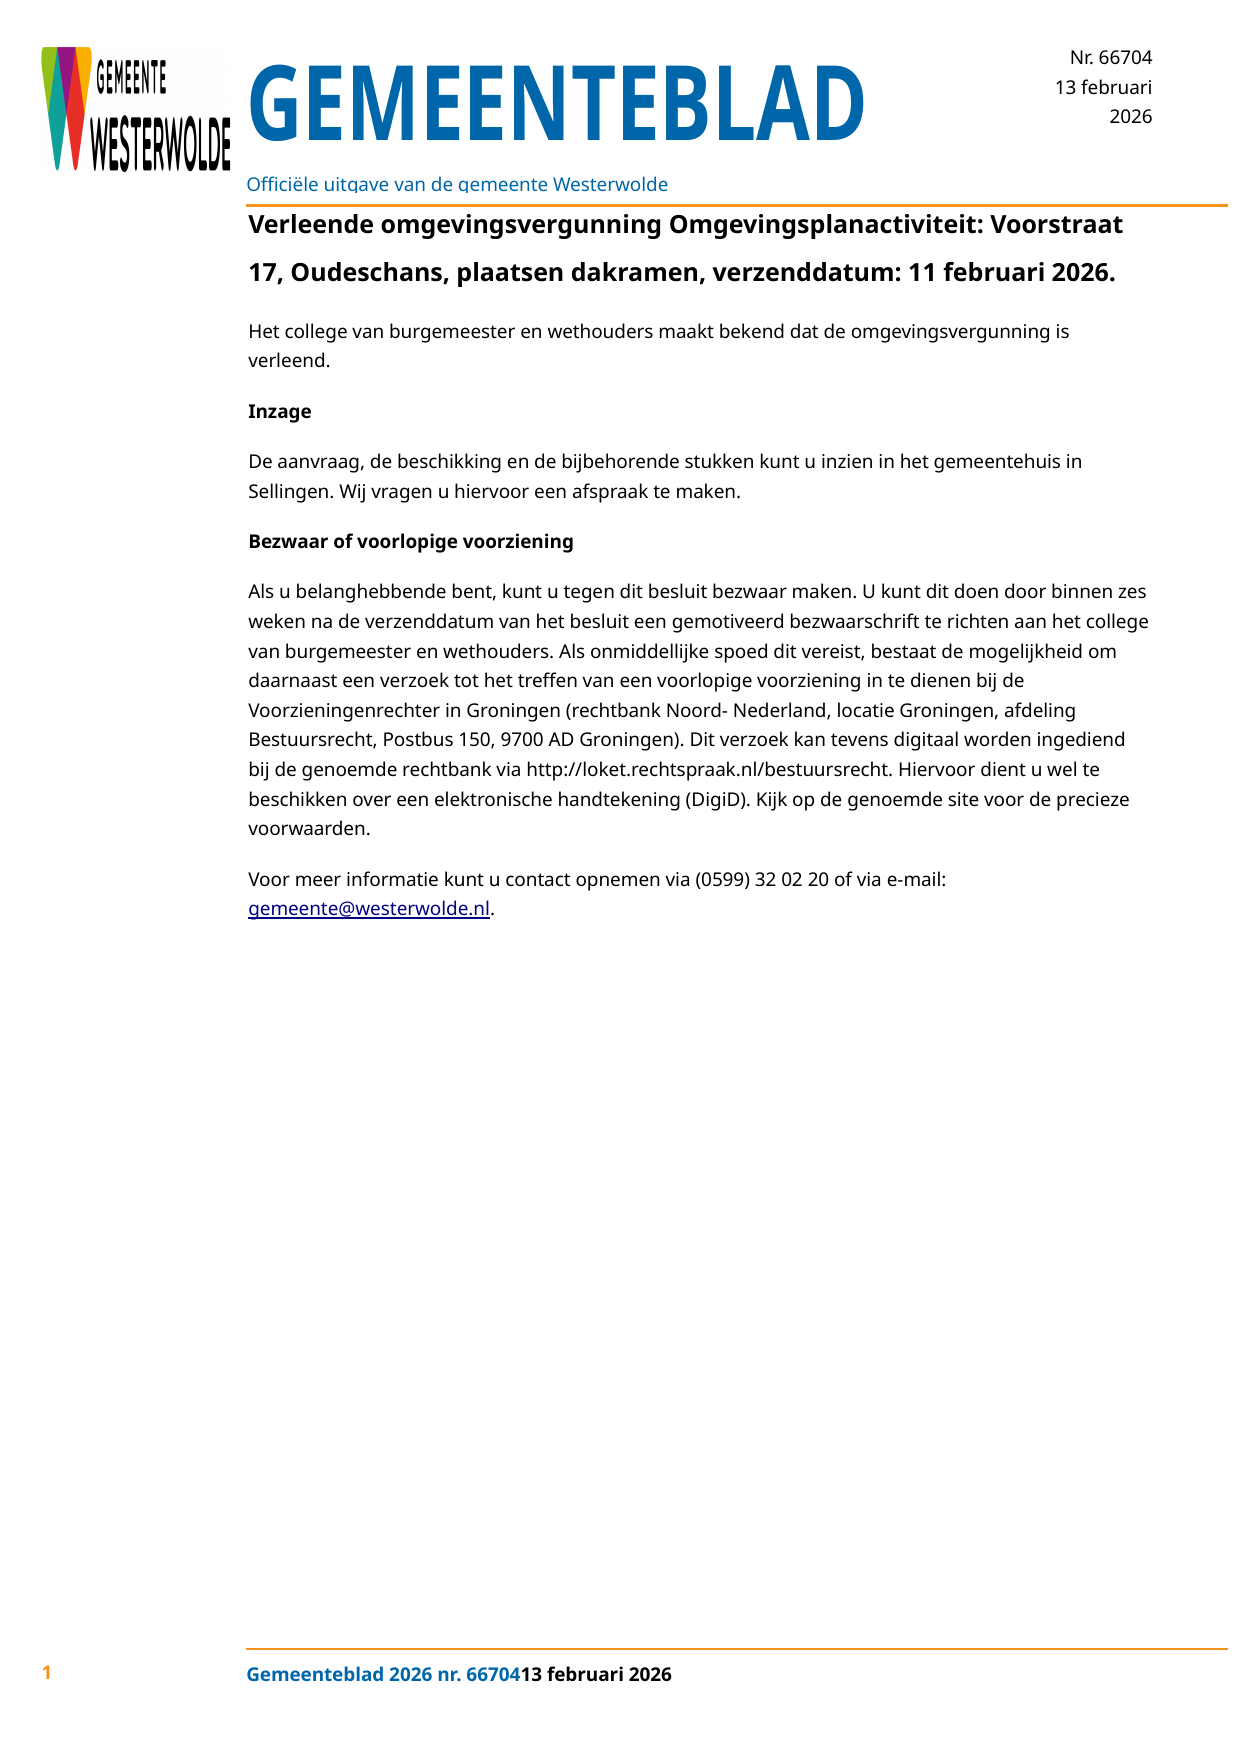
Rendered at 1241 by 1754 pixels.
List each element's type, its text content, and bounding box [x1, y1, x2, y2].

text De aanvraag, de beschikking en de bijbehorende stukken kunt u inzien in het gemeentehuis in Sellingen. Wij vragen u hiervoor een afspraak te maken. [248, 448, 1152, 504]
text Verleende omgevingsvergunning Omgevingsplanactiviteit: Voorstraat 17, Oudeschans, plaatsen dakramen, verzenddatum: 11 februari 2026. [248, 207, 1152, 288]
text Het college van burgemeester en wethouders maakt bekend dat de omgevingsvergunning is verleend. [248, 318, 1152, 373]
text Als u belanghebbende bent, kunt u tegen dit besluit bezwaar maken. U kunt dit doen door binnen zes weken na de verzenddatum van het besluit een gemotiveerd bezwaarschrift te richten aan het college van burgemeester en wethouders. Als onmiddellijke spoed dit vereist, bestaat de mogelijkheid om daarnaast een verzoek tot het treffen van een voorlopige voorziening in te dienen bij de Voorzieningenrechter in Groningen (rechtbank Noord- Nederland, locatie Groningen, afdeling Bestuursrecht, Postbus 150, 9700 AD Groningen). Dit verzoek kan tevens digitaal worden ingediend bij de genoemde rechtbank via http://loket.rechtspraak.nl/bestuursrecht. Hiervoor dient u wel te beschikken over een elektronische handtekening (DigiD). Kijk op de genoemde site voor de precieze voorwaarden. [248, 579, 1152, 841]
picture [41, 47, 231, 172]
text Voor meer informatie kunt u contact opnemen via (0599) 32 02 20 of via e-mail: gemeente@westerwolde.nl. [248, 866, 1152, 921]
text Inzage [248, 398, 1152, 424]
text Bezwaar of voorlopige voorziening [248, 528, 1152, 554]
